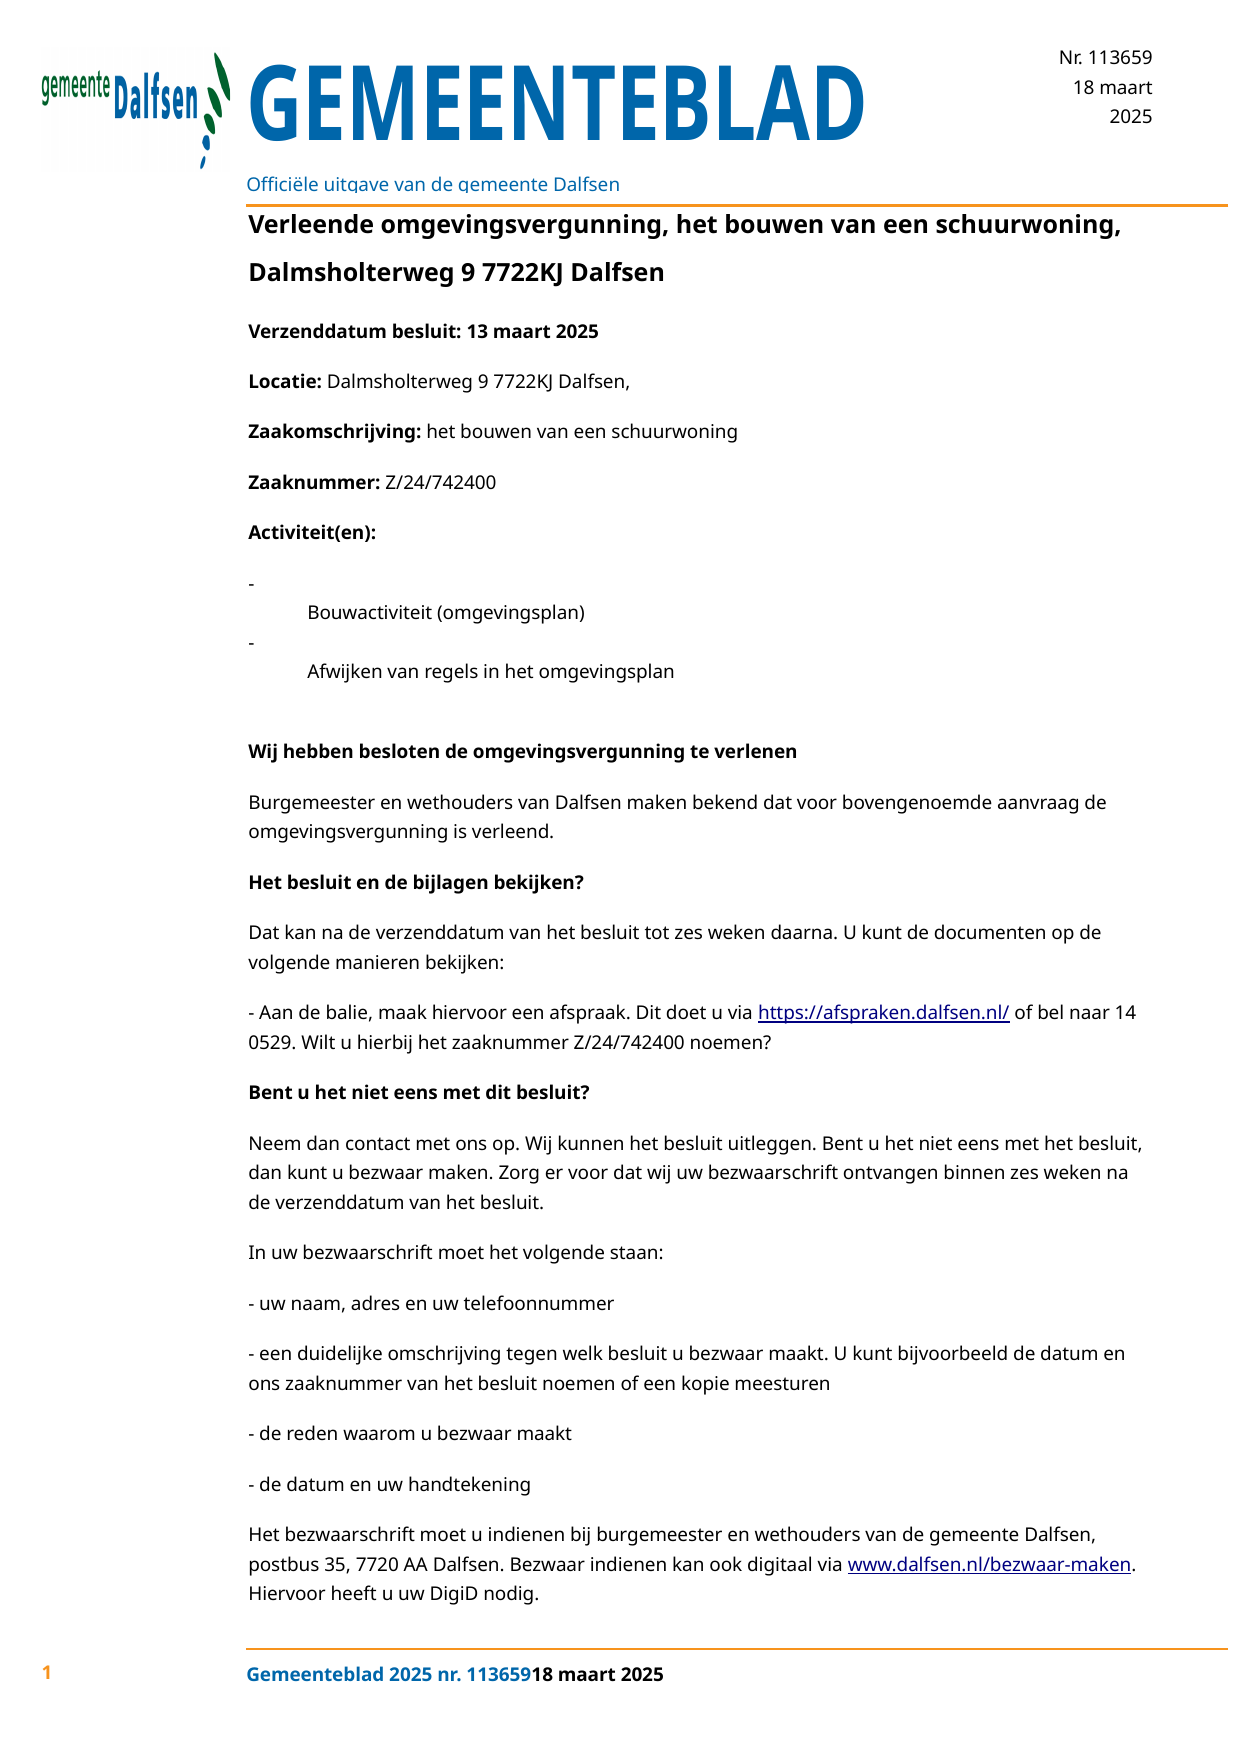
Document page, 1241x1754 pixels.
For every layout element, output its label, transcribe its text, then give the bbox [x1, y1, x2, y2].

text - de reden waarom u bezwaar maakt [248, 1420, 1152, 1446]
text Verleende omgevingsvergunning, het bouwen van een schuurwoning, Dalmsholterweg 9 7722KJ Dalfsen [248, 207, 1152, 288]
text Het bezwaarschrift moet u indienen bij burgemeester en wethouders van de gemeente Dalfsen, postbus 35, 7720 AA Dalfsen. Bezwaar indienen kan ook digitaal via www.dalfsen.nl/bezwaar-maken. Hiervoor heeft u uw DigiD nodig. [248, 1521, 1152, 1606]
picture [41, 47, 231, 172]
text Neem dan contact met ons op. Wij kunnen het besluit uitleggen. Bent u het niet eens met het besluit, dan kunt u bezwaar maken. Zorg er voor dat wij uw bezwaarschrift ontvangen binnen zes weken na de verzenddatum van het besluit. [248, 1130, 1152, 1215]
text Het besluit en de bijlagen bekijken? [248, 869, 1152, 895]
text Activiteit(en): [248, 519, 1152, 545]
text Wij hebben besloten de omgevingsvergunning te verlenen [248, 739, 1152, 764]
text Bent u het niet eens met dit besluit? [248, 1079, 1152, 1105]
text Verzenddatum besluit: 13 maart 2025 [248, 318, 1152, 344]
text Burgemeester en wethouders van Dalfsen maken bekend dat voor bovengenoemde aanvraag de omgevingsvergunning is verleend. [248, 789, 1152, 844]
text Zaaknummer: Z/24/742400 [248, 469, 1152, 495]
text - een duidelijke omschrijving tegen welk besluit u bezwaar maakt. U kunt bijvoorbeeld de datum en ons zaaknummer van het besluit noemen of een kopie meesturen [248, 1340, 1152, 1396]
list Afwijken van regels in het omgevingsplan [248, 659, 1152, 684]
text - de datum en uw handtekening [248, 1471, 1152, 1497]
text Dat kan na de verzenddatum van het besluit tot zes weken daarna. U kunt de documenten op de volgende manieren bekijken: [248, 919, 1152, 975]
text Locatie: Dalmsholterweg 9 7722KJ Dalfsen, [248, 368, 1152, 394]
text In uw bezwaarschrift moet het volgende staan: [248, 1239, 1152, 1265]
text - uw naam, adres en uw telefoonnummer [248, 1290, 1152, 1316]
text - Aan de balie, maak hiervoor een afspraak. Dit doet u via https://afspraken.dalfsen.nl/ of bel naar 14 0529. Wilt u hierbij het zaaknummer Z/24/742400 noemen? [248, 999, 1152, 1055]
text Zaakomschrijving: het bouwen van een schuurwoning [248, 419, 1152, 444]
list Bouwactiviteit (omgevingsplan) [248, 599, 1152, 625]
